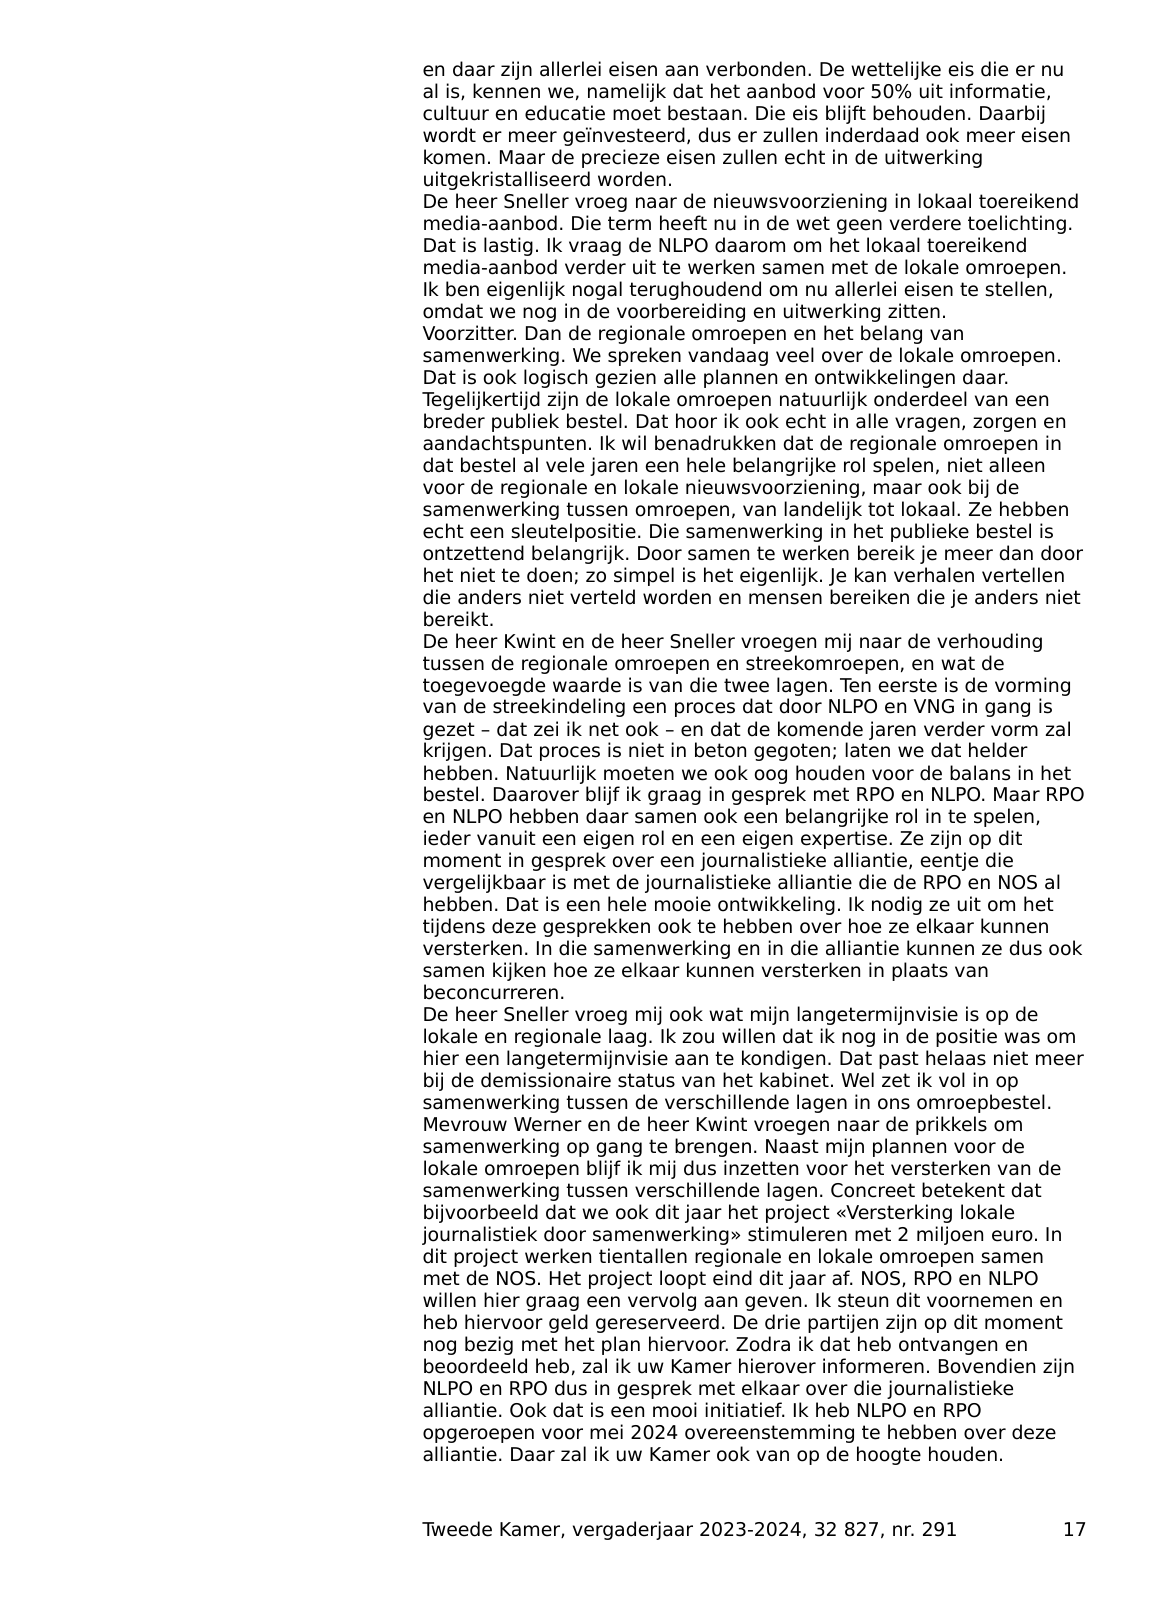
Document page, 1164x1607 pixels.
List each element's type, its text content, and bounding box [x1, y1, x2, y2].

text Voorzitter. Dan de regionale omroepen en het belang van samenwerking. We spreken vandaag veel over de lokale omroepen. Dat is ook logisch gezien alle plannen en ontwikkelingen daar. Tegelijkertijd zijn de lokale omroepen natuurlijk onderdeel van een breder publiek bestel. Dat hoor ik ook echt in alle vragen, zorgen en aandachtspunten. Ik wil benadrukken dat de regionale omroepen in dat bestel al vele jaren een hele belangrijke rol spelen, niet alleen voor de regionale en lokale nieuwsvoorziening, maar ook bij de samenwerking tussen omroepen, van landelijk tot lokaal. Ze hebben echt een sleutelpositie. Die samenwerking in het publieke bestel is ontzettend belangrijk. Door samen te werken bereik je meer dan door het niet te doen; zo simpel is het eigenlijk. Je kan verhalen vertellen die anders niet verteld worden en mensen bereiken die je anders niet bereikt. [422, 323, 1087, 631]
text en daar zijn allerlei eisen aan verbonden. De wettelijke eis die er nu al is, kennen we, namelijk dat het aanbod voor 50% uit informatie, cultuur en educatie moet bestaan. Die eis blijft behouden. Daarbij wordt er meer geïnvesteerd, dus er zullen inderdaad ook meer eisen komen. Maar de precieze eisen zullen echt in de uitwerking uitgekristalliseerd worden. [422, 59, 1087, 191]
text De heer Sneller vroeg mij ook wat mijn langetermijnvisie is op de lokale en regionale laag. Ik zou willen dat ik nog in de positie was om hier een langetermijnvisie aan te kondigen. Dat past helaas niet meer bij de demissionaire status van het kabinet. Wel zet ik vol in op samenwerking tussen de verschillende lagen in ons omroepbestel. [422, 1004, 1087, 1114]
text Mevrouw Werner en de heer Kwint vroegen naar de prikkels om samenwerking op gang te brengen. Naast mijn plannen voor de lokale omroepen blijf ik mij dus inzetten voor het versterken van de samenwerking tussen verschillende lagen. Concreet betekent dat bijvoorbeeld dat we ook dit jaar het project «Versterking lokale journalistiek door samenwerking» stimuleren met 2 miljoen euro. In dit project werken tientallen regionale en lokale omroepen samen met de NOS. Het project loopt eind dit jaar af. NOS, RPO en NLPO willen hier graag een vervolg aan geven. Ik steun dit voornemen en heb hiervoor geld gereserveerd. De drie partijen zijn op dit moment nog bezig met het plan hiervoor. Zodra ik dat heb ontvangen en beoordeeld heb, zal ik uw Kamer hierover informeren. Bovendien zijn NLPO en RPO dus in gesprek met elkaar over die journalistieke alliantie. Ook dat is een mooi initiatief. Ik heb NLPO en RPO opgeroepen voor mei 2024 overeenstemming te hebben over deze alliantie. Daar zal ik uw Kamer ook van op de hoogte houden. [422, 1114, 1087, 1466]
text De heer Kwint en de heer Sneller vroegen mij naar de verhouding tussen de regionale omroepen en streekomroepen, en wat de toegevoegde waarde is van die twee lagen. Ten eerste is de vorming van de streekindeling een proces dat door NLPO en VNG in gang is gezet – dat zei ik net ook – en dat de komende jaren verder vorm zal krijgen. Dat proces is niet in beton gegoten; laten we dat helder hebben. Natuurlijk moeten we ook oog houden voor de balans in het bestel. Daarover blijf ik graag in gesprek met RPO en NLPO. Maar RPO en NLPO hebben daar samen ook een belangrijke rol in te spelen, ieder vanuit een eigen rol en een eigen expertise. Ze zijn op dit moment in gesprek over een journalistieke alliantie, eentje die vergelijkbaar is met de journalistieke alliantie die de RPO en NOS al hebben. Dat is een hele mooie ontwikkeling. Ik nodig ze uit om het tijdens deze gesprekken ook te hebben over hoe ze elkaar kunnen versterken. In die samenwerking en in die alliantie kunnen ze dus ook samen kijken hoe ze elkaar kunnen versterken in plaats van beconcurreren. [422, 631, 1087, 1004]
text De heer Sneller vroeg naar de nieuwsvoorziening in lokaal toereikend media-aanbod. Die term heeft nu in de wet geen verdere toelichting. Dat is lastig. Ik vraag de NLPO daarom om het lokaal toereikend media-aanbod verder uit te werken samen met de lokale omroepen. Ik ben eigenlijk nogal terughoudend om nu allerlei eisen te stellen, omdat we nog in de voorbereiding en uitwerking zitten. [422, 191, 1087, 323]
